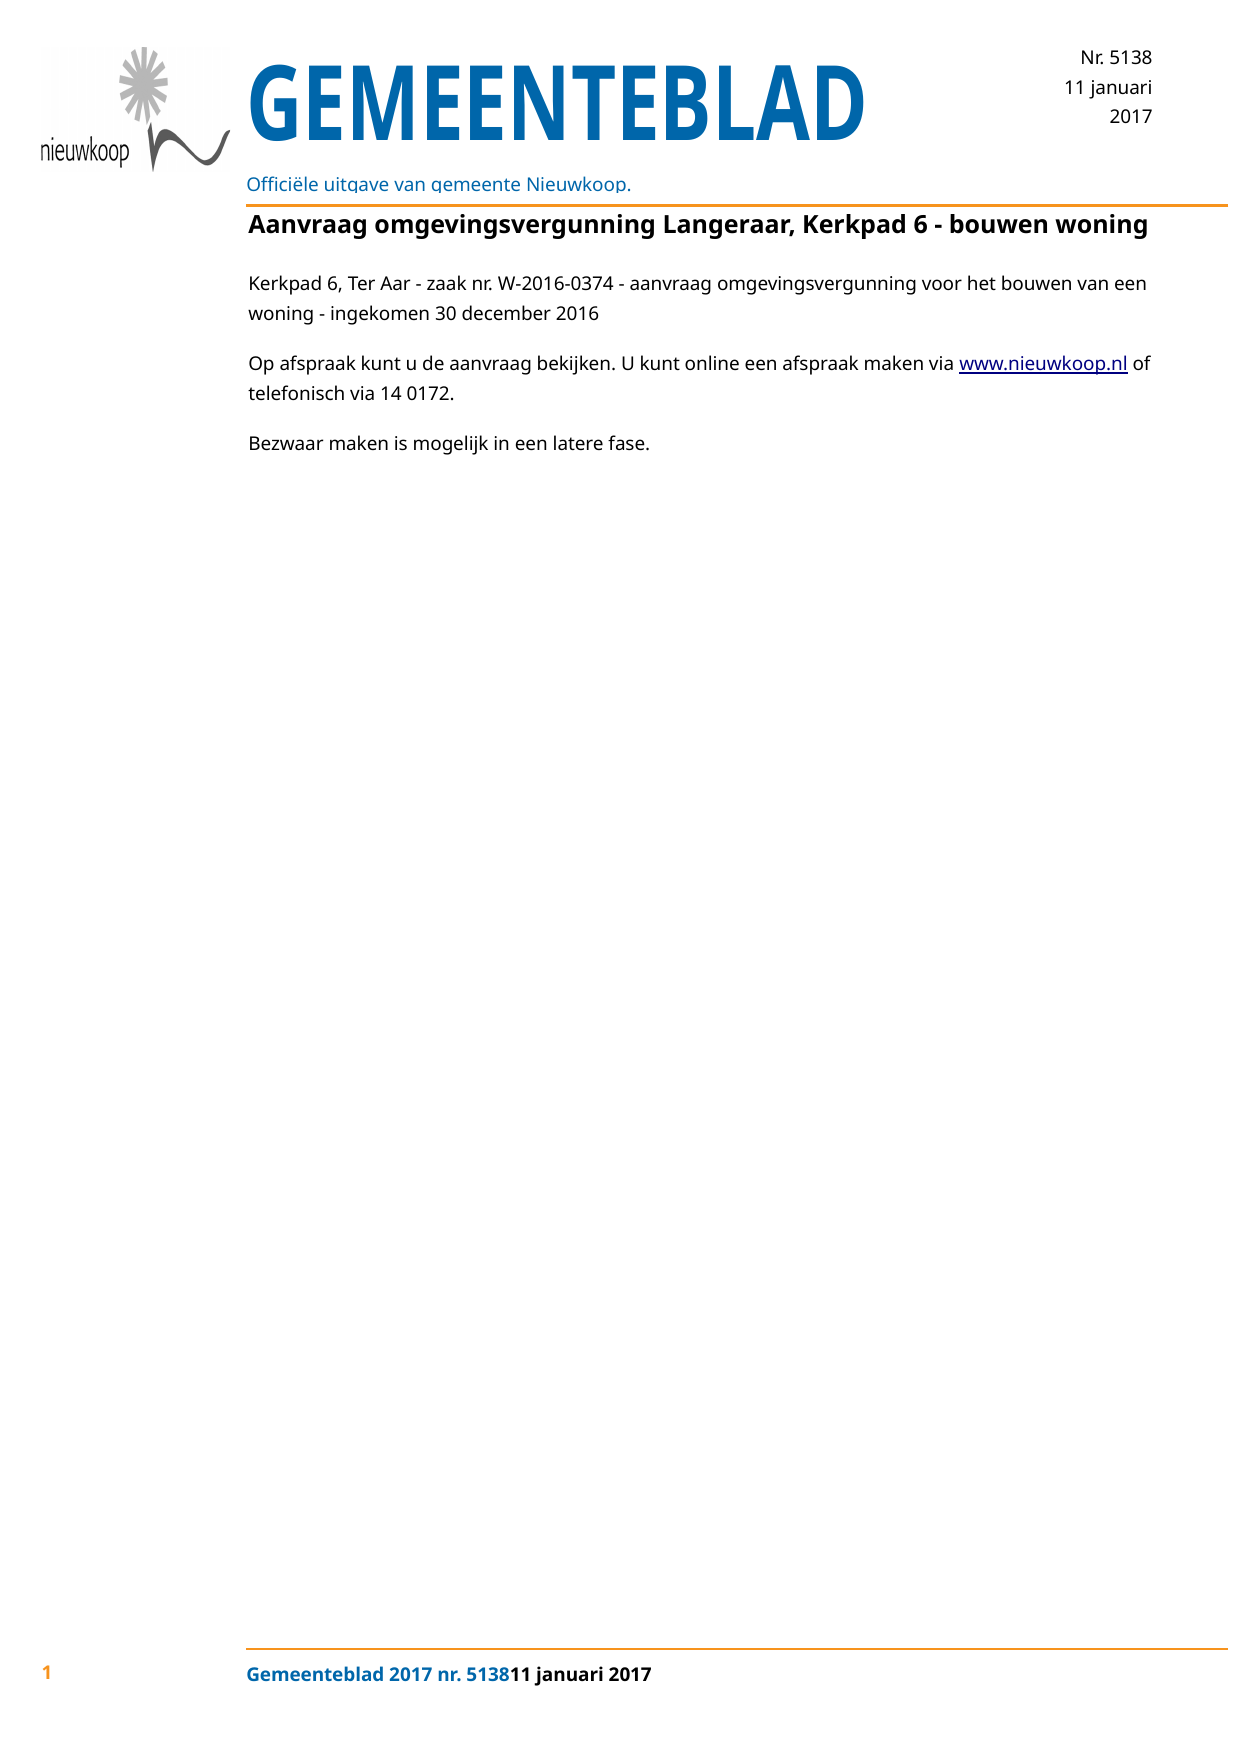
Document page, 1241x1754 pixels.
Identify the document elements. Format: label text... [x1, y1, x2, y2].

text Aanvraag omgevingsvergunning Langeraar, Kerkpad 6 - bouwen woning [248, 207, 1152, 241]
text Bezwaar maken is mogelijk in een latere fase. [248, 430, 1152, 456]
text Op afspraak kunt u de aanvraag bekijken. U kunt online een afspraak maken via www.nieuwkoop.nl of telefonisch via 14 0172. [248, 350, 1152, 406]
text Kerkpad 6, Ter Aar - zaak nr. W-2016-0374 - aanvraag omgevingsvergunning voor het bouwen van een woning - ingekomen 30 december 2016 [248, 270, 1152, 326]
picture [41, 47, 231, 172]
